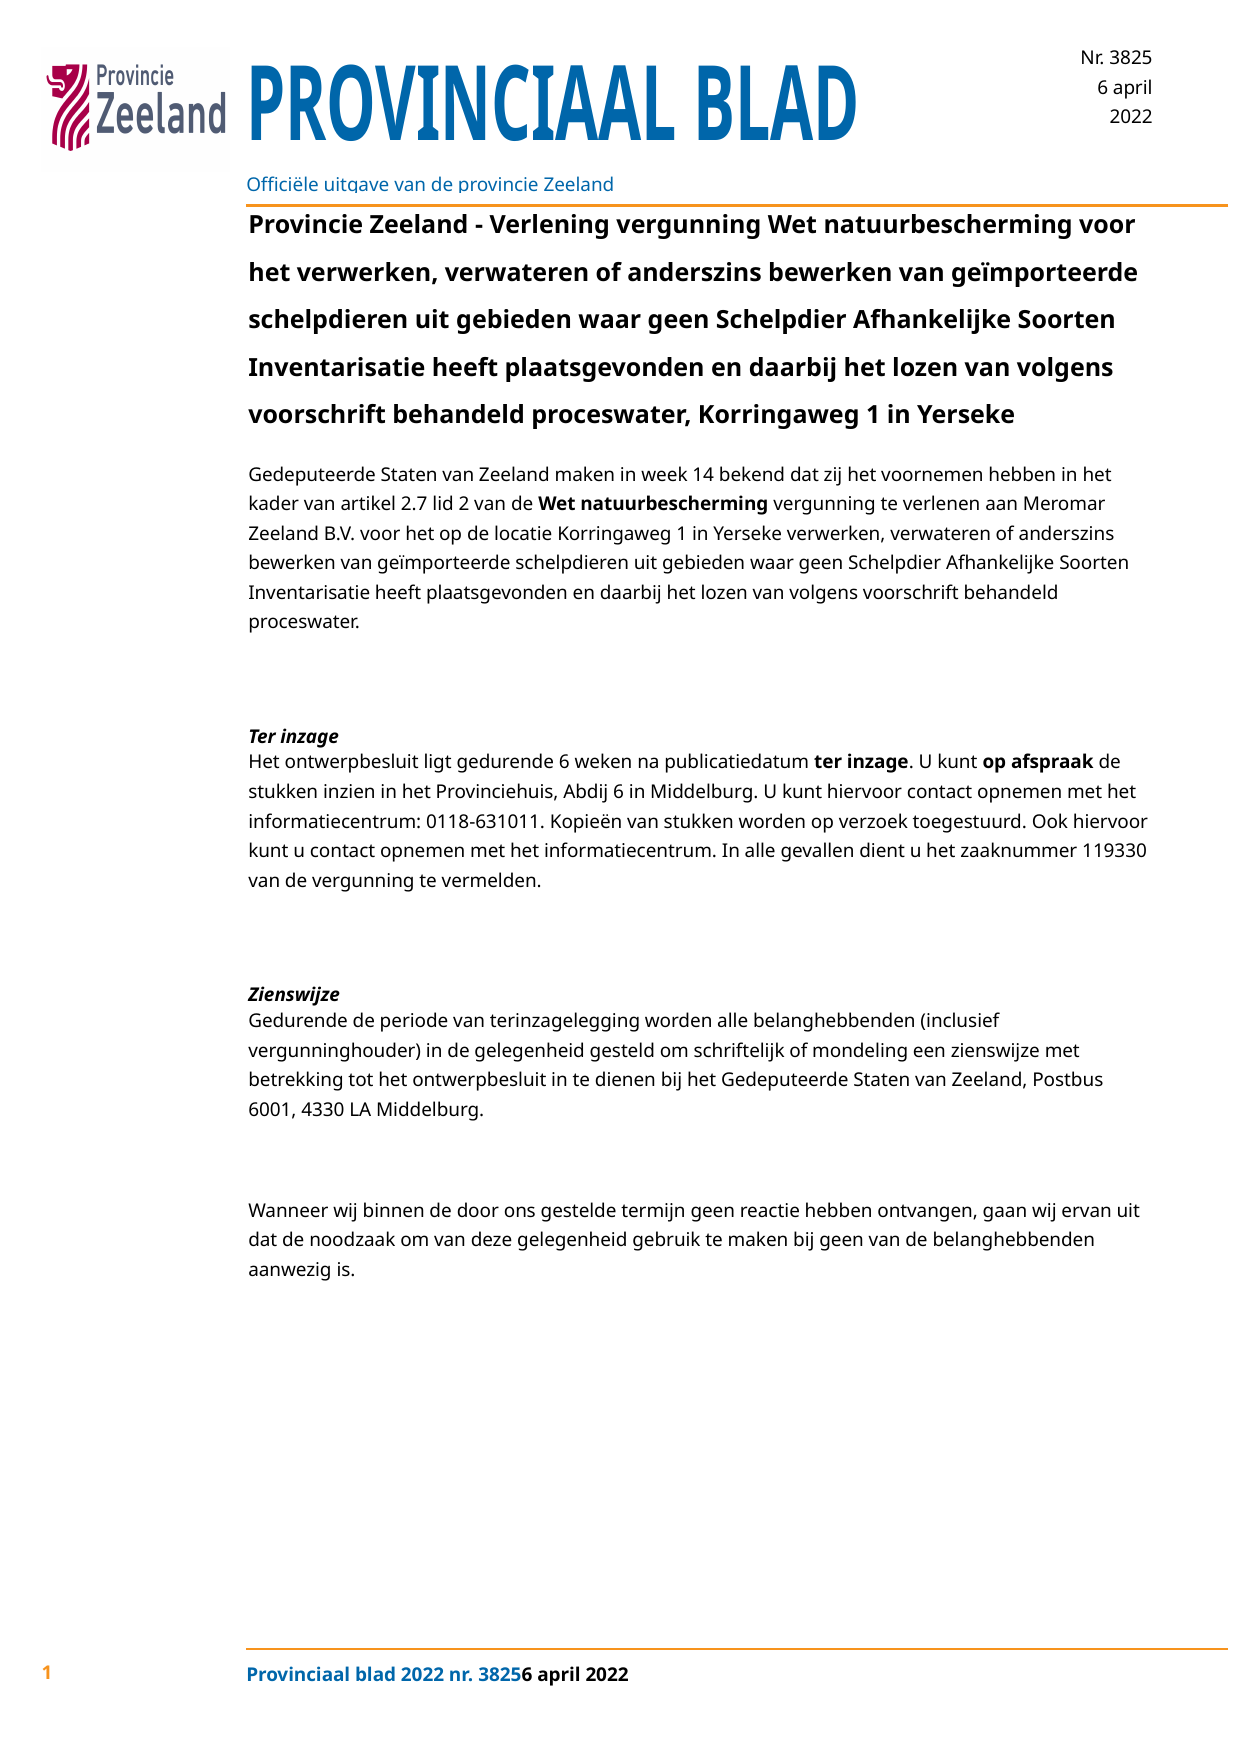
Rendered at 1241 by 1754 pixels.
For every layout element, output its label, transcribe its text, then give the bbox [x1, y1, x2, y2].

text Zienswijze [248, 981, 1152, 1007]
text Het ontwerpbesluit ligt gedurende 6 weken na publicatiedatum ter inzage. U kunt op afspraak de stukken inzien in het Provinciehuis, Abdij 6 in Middelburg. U kunt hiervoor contact opnemen met het informatiecentrum: 0118-631011. Kopieën van stukken worden op verzoek toegestuurd. Ook hiervoor kunt u contact opnemen met het informatiecentrum. In alle gevallen dient u het zaaknummer 119330 van de vergunning te vermelden. [248, 749, 1152, 893]
text Provincie Zeeland - Verlening vergunning Wet natuurbescherming voor het verwerken, verwateren of anderszins bewerken van geïmporteerde schelpdieren uit gebieden waar geen Schelpdier Afhankelijke Soorten Inventarisatie heeft plaatsgevonden en daarbij het lozen van volgens voorschrift behandeld proceswater, Korringaweg 1 in Yerseke [248, 207, 1152, 431]
text Wanneer wij binnen de door ons gestelde termijn geen reactie hebben ontvangen, gaan wij ervan uit dat de noodzaak om van deze gelegenheid gebruik te maken bij geen van de belanghebbenden aanwezig is. [248, 1197, 1152, 1282]
text Gedurende de periode van terinzagelegging worden alle belanghebbenden (inclusief vergunninghouder) in de gelegenheid gesteld om schriftelijk of mondeling een zienswijze met betrekking tot het ontwerpbesluit in te dienen bij het Gedeputeerde Staten van Zeeland, Postbus 6001, 4330 LA Middelburg. [248, 1007, 1152, 1122]
picture [41, 47, 231, 172]
text Ter inzage [248, 723, 1152, 749]
text Gedeputeerde Staten van Zeeland maken in week 14 bekend dat zij het voornemen hebben in het kader van artikel 2.7 lid 2 van de Wet natuurbescherming vergunning te verlenen aan Meromar Zeeland B.V. voor het op de locatie Korringaweg 1 in Yerseke verwerken, verwateren of anderszins bewerken van geïmporteerde schelpdieren uit gebieden waar geen Schelpdier Afhankelijke Soorten Inventarisatie heeft plaatsgevonden en daarbij het lozen van volgens voorschrift behandeld proceswater. [248, 461, 1152, 634]
